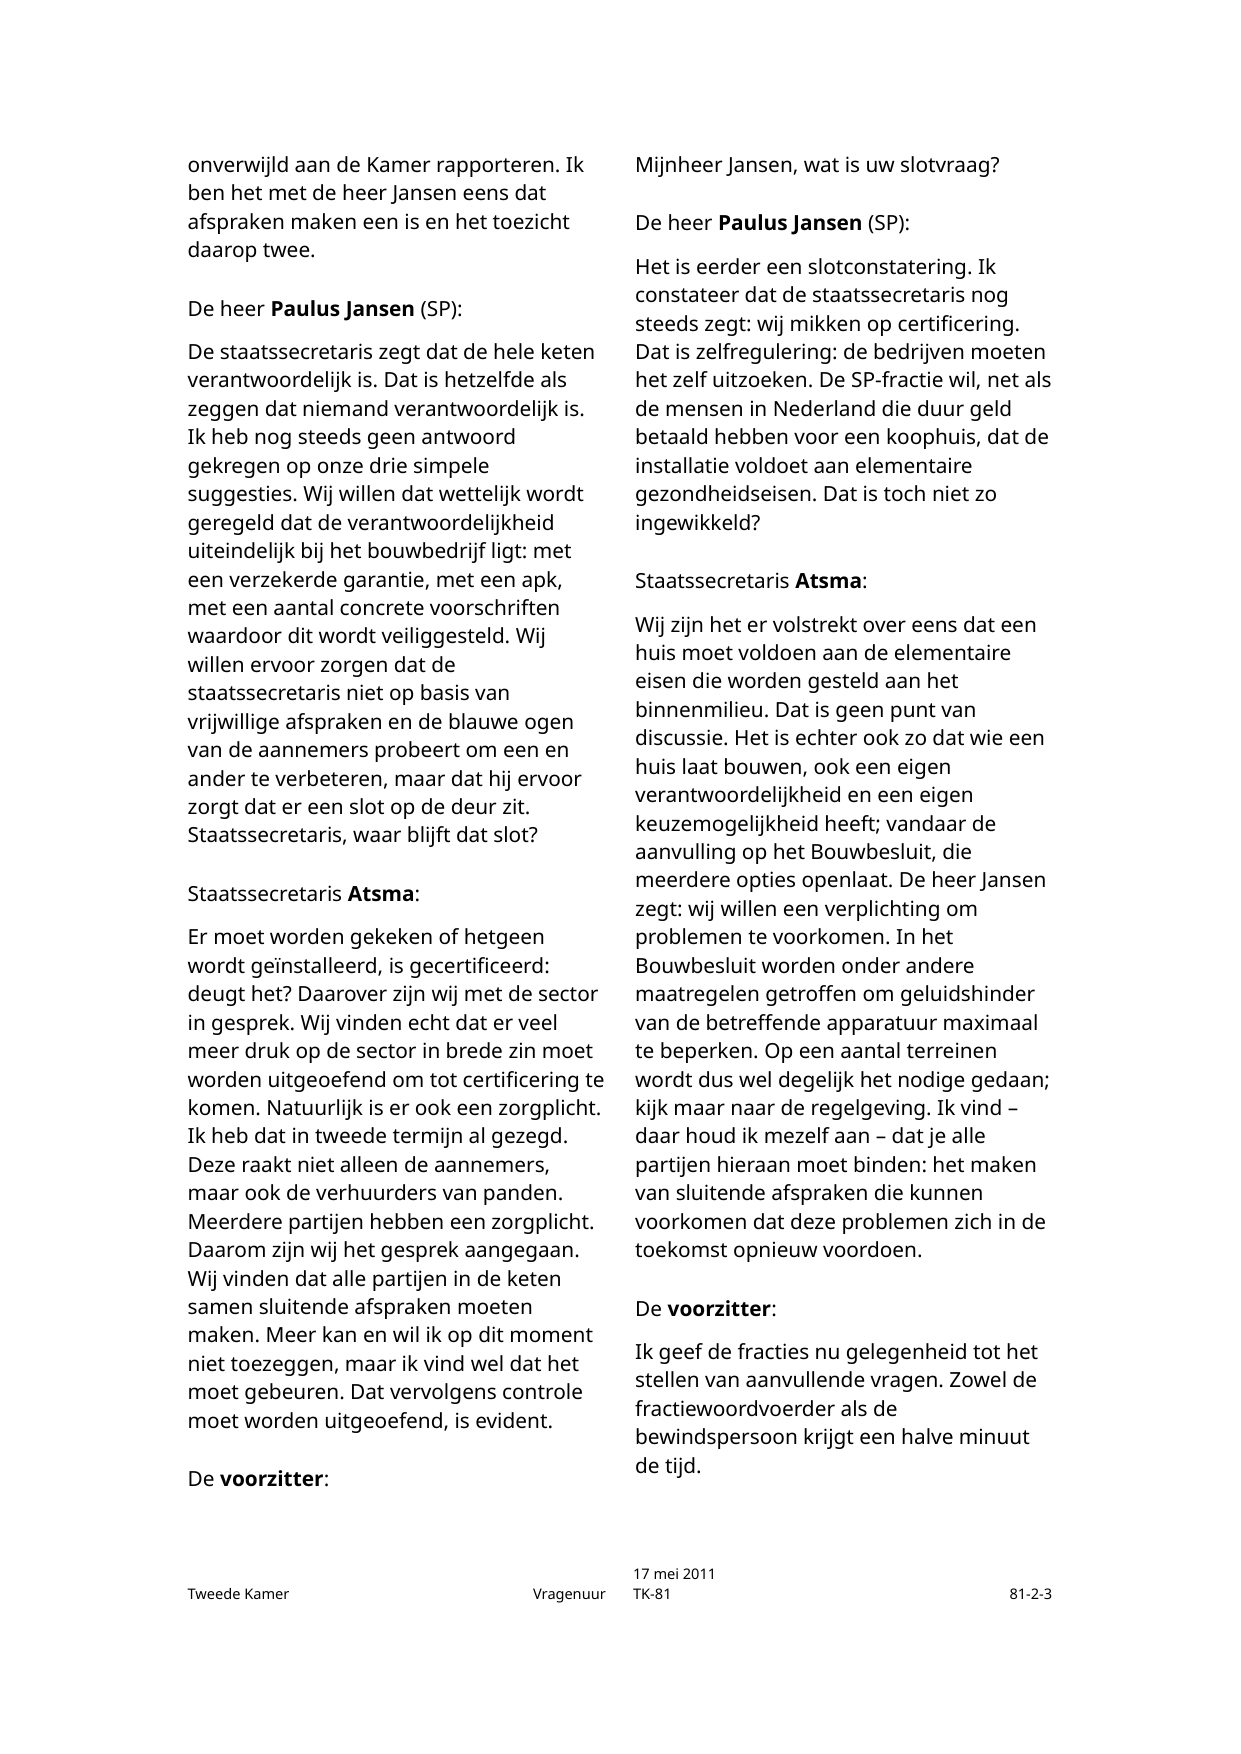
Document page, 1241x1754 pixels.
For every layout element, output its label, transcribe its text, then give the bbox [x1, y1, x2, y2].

text De voorzitter: [187, 1464, 605, 1493]
text Ik geef de fracties nu gelegenheid tot het stellen van aanvullende vragen. Zowel de fractiewoordvoerder als de bewindspersoon krijgt een halve minuut de tijd. [635, 1337, 1053, 1479]
text Er moet worden gekeken of hetgeen wordt geïnstalleerd, is gecertificeerd: deugt het? Daarover zijn wij met de sector in gesprek. Wij vinden echt dat er veel meer druk op de sector in brede zin moet worden uitgeoefend om tot certificering te komen. Natuurlijk is er ook een zorgplicht. Ik heb dat in tweede termijn al gezegd. Deze raakt niet alleen de aannemers, maar ook de verhuurders van panden. Meerdere partijen hebben een zorgplicht. Daarom zijn wij het gesprek aangegaan. Wij vinden dat alle partijen in de keten samen sluitende afspraken moeten maken. Meer kan en wil ik op dit moment niet toezeggen, maar ik vind wel dat het moet gebeuren. Dat vervolgens controle moet worden uitgeoefend, is evident. [187, 922, 605, 1434]
text De heer Paulus Jansen (SP): [635, 208, 1053, 237]
text onverwijld aan de Kamer rapporteren. Ik ben het met de heer Jansen eens dat afspraken maken een is en het toezicht daarop twee. [187, 150, 605, 264]
text Het is eerder een slotconstatering. Ik constateer dat de staatssecretaris nog steeds zegt: wij mikken op certificering. Dat is zelfregulering: de bedrijven moeten het zelf uitzoeken. De SP-fractie wil, net als de mensen in Nederland die duur geld betaald hebben voor een koophuis, dat de installatie voldoet aan elementaire gezondheidseisen. Dat is toch niet zo ingewikkeld? [635, 252, 1053, 536]
text De staatssecretaris zegt dat de hele keten verantwoordelijk is. Dat is hetzelfde als zeggen dat niemand verantwoordelijk is. Ik heb nog steeds geen antwoord gekregen op onze drie simpele suggesties. Wij willen dat wettelijk wordt geregeld dat de verantwoordelijkheid uiteindelijk bij het bouwbedrijf ligt: met een verzekerde garantie, met een apk, met een aantal concrete voorschriften waardoor dit wordt veiliggesteld. Wij willen ervoor zorgen dat de staatssecretaris niet op basis van vrijwillige afspraken en de blauwe ogen van de aannemers probeert om een en ander te verbeteren, maar dat hij ervoor zorgt dat er een slot op de deur zit. Staatssecretaris, waar blijft dat slot? [187, 337, 605, 849]
text Staatssecretaris Atsma: [187, 879, 605, 907]
text Staatssecretaris Atsma: [635, 566, 1053, 595]
text De voorzitter: [635, 1294, 1053, 1322]
text Wij zijn het er volstrekt over eens dat een huis moet voldoen aan de elementaire eisen die worden gesteld aan het binnenmilieu. Dat is geen punt van discussie. Het is echter ook zo dat wie een huis laat bouwen, ook een eigen verantwoordelijkheid en een eigen keuzemogelijkheid heeft; vandaar de aanvulling op het Bouwbesluit, die meerdere opties openlaat. De heer Jansen zegt: wij willen een verplichting om problemen te voorkomen. In het Bouwbesluit worden onder andere maatregelen getroffen om geluidshinder van de betreffende apparatuur maximaal te beperken. Op een aantal terreinen wordt dus wel degelijk het nodige gedaan; kijk maar naar de regelgeving. Ik vind – daar houd ik mezelf aan – dat je alle partijen hieraan moet binden: het maken van sluitende afspraken die kunnen voorkomen dat deze problemen zich in de toekomst opnieuw voordoen. [635, 610, 1053, 1264]
text Mijnheer Jansen, wat is uw slotvraag? [635, 150, 1053, 178]
text De heer Paulus Jansen (SP): [187, 294, 605, 322]
